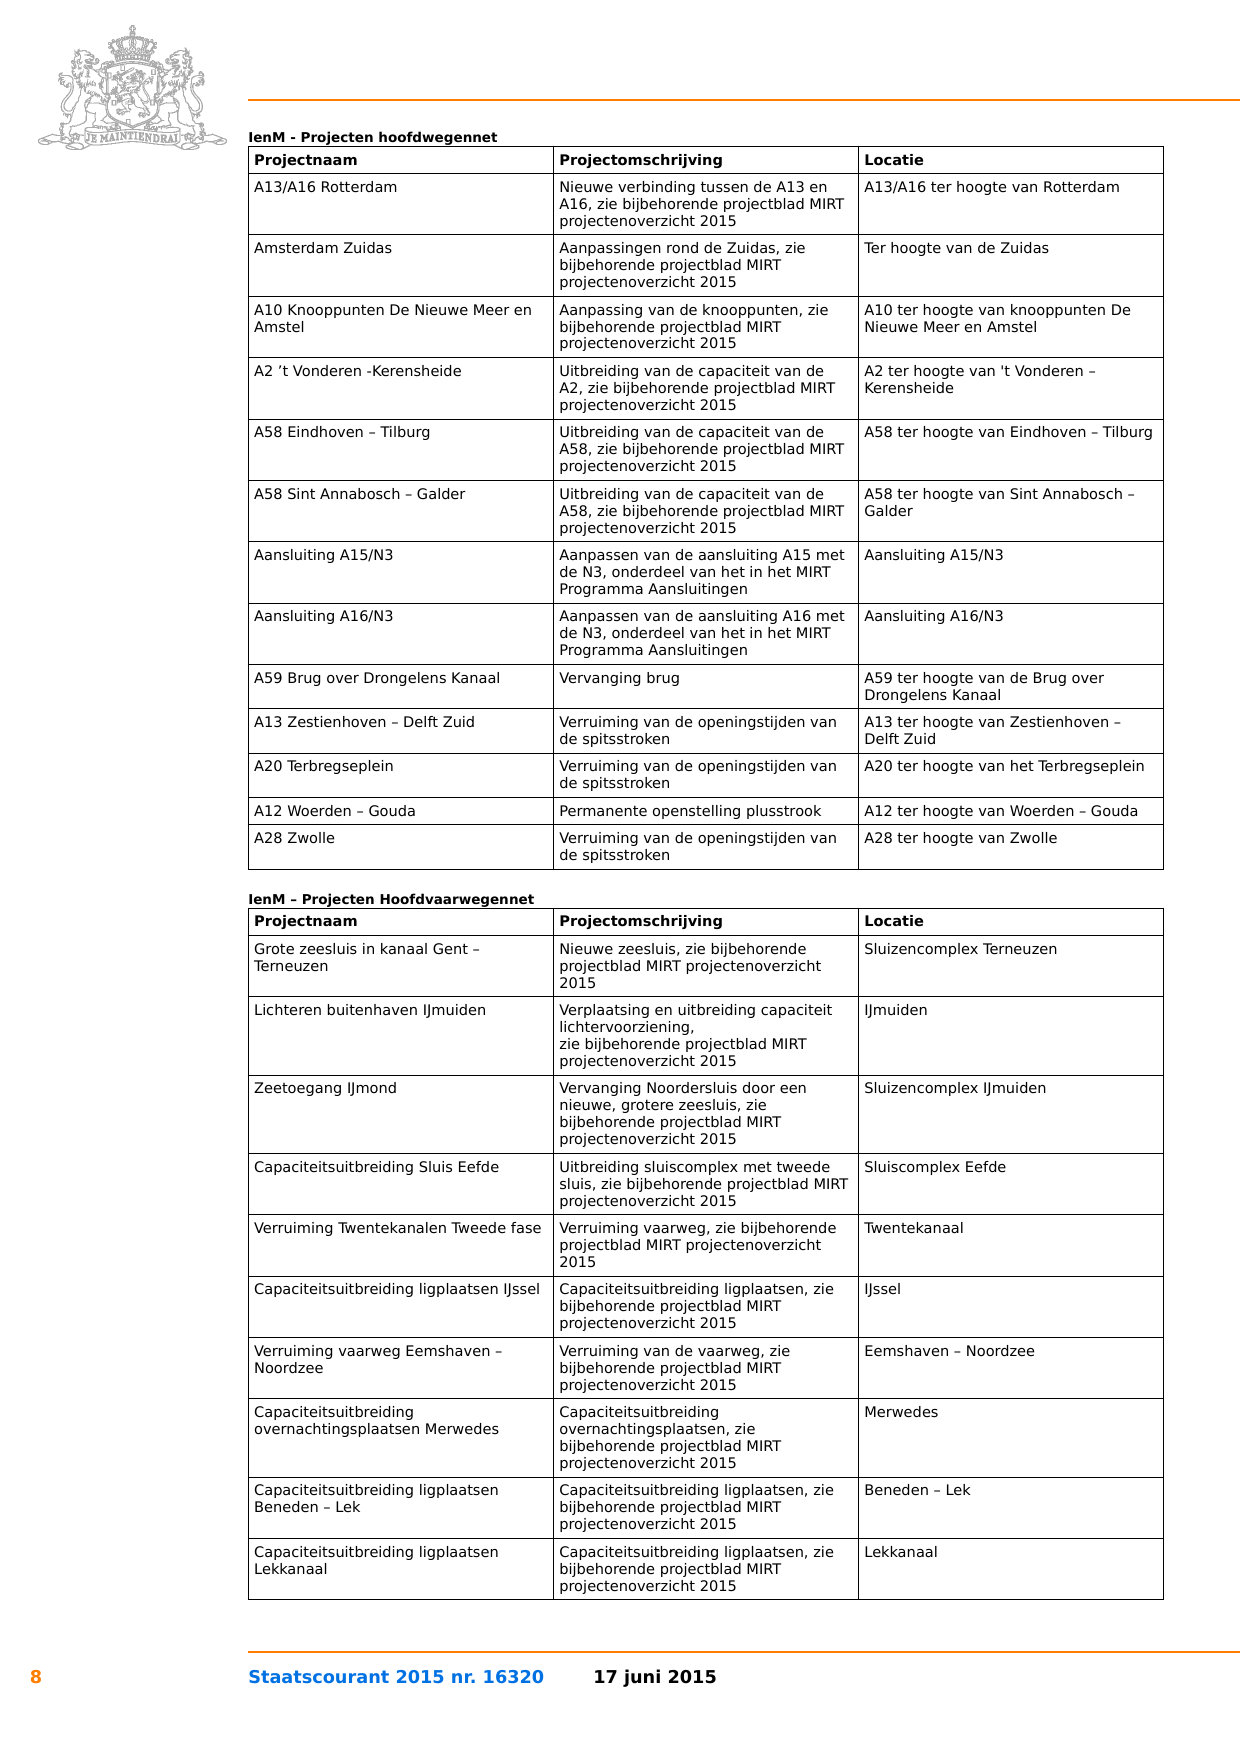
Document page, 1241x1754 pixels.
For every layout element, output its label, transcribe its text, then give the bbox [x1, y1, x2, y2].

table_cell A13/A16 Rotterdam [249, 174, 553, 234]
table_cell Sluizencomplex IJmuiden [859, 1076, 1163, 1153]
table_cell Uitbreiding sluiscomplex met tweede sluis, zie bijbehorende projectblad MIRT projectenoverzicht 2015 [554, 1154, 858, 1214]
table_cell Aansluiting A16/N3 [249, 604, 553, 664]
table_cell Projectomschrijving [554, 909, 858, 935]
table_cell Sluizencomplex Terneuzen [859, 936, 1163, 996]
table_cell A10 ter hoogte van knooppunten De Nieuwe Meer en Amstel [859, 297, 1163, 357]
table_header IenM – Projecten Hoofdvaarwegennet [248, 892, 1163, 907]
table_cell Amsterdam Zuidas [249, 235, 553, 296]
table_cell Capaciteitsuitbreiding ligplaatsen Beneden – Lek [249, 1478, 553, 1538]
table_cell A28 Zwolle [249, 825, 553, 869]
table_cell Capaciteitsuitbreiding ligplaatsen, zie bijbehorende projectblad MIRT projectenoverzicht 2015 [554, 1539, 858, 1599]
table_cell Aanpassen van de aansluiting A15 met de N3, onderdeel van het in het MIRT Programma Aansluitingen [554, 542, 858, 602]
table_cell A58 Sint Annabosch – Galder [249, 481, 553, 541]
table_cell Uitbreiding van de capaciteit van de A58, zie bijbehorende projectblad MIRT projectenoverzicht 2015 [554, 420, 858, 480]
table_cell Vervanging Noordersluis door een nieuwe, grotere zeesluis, zie bijbehorende projectblad MIRT projectenoverzicht 2015 [554, 1076, 858, 1153]
table_cell Capaciteitsuitbreiding ligplaatsen, zie bijbehorende projectblad MIRT projectenoverzicht 2015 [554, 1478, 858, 1538]
table_cell Merwedes [859, 1399, 1163, 1477]
table_cell Twentekanaal [859, 1215, 1163, 1276]
table_cell A58 ter hoogte van Eindhoven – Tilburg [859, 420, 1163, 480]
table_cell A12 ter hoogte van Woerden – Gouda [859, 798, 1163, 824]
table_cell Verruiming vaarweg Eemshaven – Noordzee [249, 1338, 553, 1398]
table_cell Projectnaam [249, 147, 553, 173]
table_cell Aanpassen van de aansluiting A16 met de N3, onderdeel van het in het MIRT Programma Aansluitingen [554, 604, 858, 664]
table_cell Aansluiting A15/N3 [249, 542, 553, 602]
table_cell A2 ’t Vonderen -Kerensheide [249, 358, 553, 418]
table_cell Capaciteitsuitbreiding ligplaatsen, zie bijbehorende projectblad MIRT projectenoverzicht 2015 [554, 1277, 858, 1337]
table_cell Nieuwe zeesluis, zie bijbehorende projectblad MIRT projectenoverzicht 2015 [554, 936, 858, 996]
table_cell Verruiming van de openingstijden van de spitsstroken [554, 709, 858, 753]
table_cell Locatie [859, 147, 1163, 173]
table_cell Capaciteitsuitbreiding Sluis Eefde [249, 1154, 553, 1214]
table_cell Capaciteitsuitbreiding ligplaatsen IJssel [249, 1277, 553, 1337]
table_cell Vervanging brug [554, 665, 858, 708]
table_cell Verruiming van de vaarweg, zie bijbehorende projectblad MIRT projectenoverzicht 2015 [554, 1338, 858, 1398]
table_cell A12 Woerden – Gouda [249, 798, 553, 824]
table_cell Grote zeesluis in kanaal Gent – Terneuzen [249, 936, 553, 996]
table_cell Lekkanaal [859, 1539, 1163, 1599]
table_cell Nieuwe verbinding tussen de A13 en A16, zie bijbehorende projectblad MIRT projectenoverzicht 2015 [554, 174, 858, 234]
table_cell A20 Terbregseplein [249, 754, 553, 797]
table_cell A59 ter hoogte van de Brug over Drongelens Kanaal [859, 665, 1163, 708]
table_cell Aansluiting A16/N3 [859, 604, 1163, 664]
table_cell Lichteren buitenhaven IJmuiden [249, 997, 553, 1074]
picture [38, 25, 227, 150]
table_cell Locatie [859, 909, 1163, 935]
table_cell Ter hoogte van de Zuidas [859, 235, 1163, 296]
table_cell Zeetoegang IJmond [249, 1076, 553, 1153]
table_cell Aanpassing van de knooppunten, zie bijbehorende projectblad MIRT projectenoverzicht 2015 [554, 297, 858, 357]
table_header IenM - Projecten hoofdwegennet [248, 130, 1163, 146]
table_cell A10 Knooppunten De Nieuwe Meer en Amstel [249, 297, 553, 357]
table_cell Permanente openstelling plusstrook [554, 798, 858, 824]
table_cell Sluiscomplex Eefde [859, 1154, 1163, 1214]
table_cell Aanpassingen rond de Zuidas, zie bijbehorende projectblad MIRT projectenoverzicht 2015 [554, 235, 858, 296]
table_cell Verruiming vaarweg, zie bijbehorende projectblad MIRT projectenoverzicht 2015 [554, 1215, 858, 1276]
table_cell A28 ter hoogte van Zwolle [859, 825, 1163, 869]
table_cell IJmuiden [859, 997, 1163, 1074]
table_cell A20 ter hoogte van het Terbregseplein [859, 754, 1163, 797]
table_cell A58 Eindhoven – Tilburg [249, 420, 553, 480]
table_cell Projectnaam [249, 909, 553, 935]
table_cell A13/A16 ter hoogte van Rotterdam [859, 174, 1163, 234]
table_cell Beneden – Lek [859, 1478, 1163, 1538]
table_cell A13 Zestienhoven – Delft Zuid [249, 709, 553, 753]
table_cell Uitbreiding van de capaciteit van de A58, zie bijbehorende projectblad MIRT projectenoverzicht 2015 [554, 481, 858, 541]
table_cell IJssel [859, 1277, 1163, 1337]
table_cell A13 ter hoogte van Zestienhoven – Delft Zuid [859, 709, 1163, 753]
table_cell Capaciteitsuitbreiding overnachtingsplaatsen, zie bijbehorende projectblad MIRT projectenoverzicht 2015 [554, 1399, 858, 1477]
table_cell Uitbreiding van de capaciteit van de A2, zie bijbehorende projectblad MIRT projectenoverzicht 2015 [554, 358, 858, 418]
table_cell Verruiming van de openingstijden van de spitsstroken [554, 754, 858, 797]
table_cell Eemshaven – Noordzee [859, 1338, 1163, 1398]
table_cell A58 ter hoogte van Sint Annabosch – Galder [859, 481, 1163, 541]
table_cell Verruiming Twentekanalen Tweede fase [249, 1215, 553, 1276]
table_cell A2 ter hoogte van 't Vonderen – Kerensheide [859, 358, 1163, 418]
table_cell Projectomschrijving [554, 147, 858, 173]
table_cell Verplaatsing en uitbreiding capaciteit lichtervoorziening, zie bijbehorende projectblad MIRT projectenoverzicht 2015 [554, 997, 858, 1074]
table_cell Capaciteitsuitbreiding overnachtingsplaatsen Merwedes [249, 1399, 553, 1477]
table_cell A59 Brug over Drongelens Kanaal [249, 665, 553, 708]
table_cell Verruiming van de openingstijden van de spitsstroken [554, 825, 858, 869]
table_cell Capaciteitsuitbreiding ligplaatsen Lekkanaal [249, 1539, 553, 1599]
table_cell Aansluiting A15/N3 [859, 542, 1163, 602]
